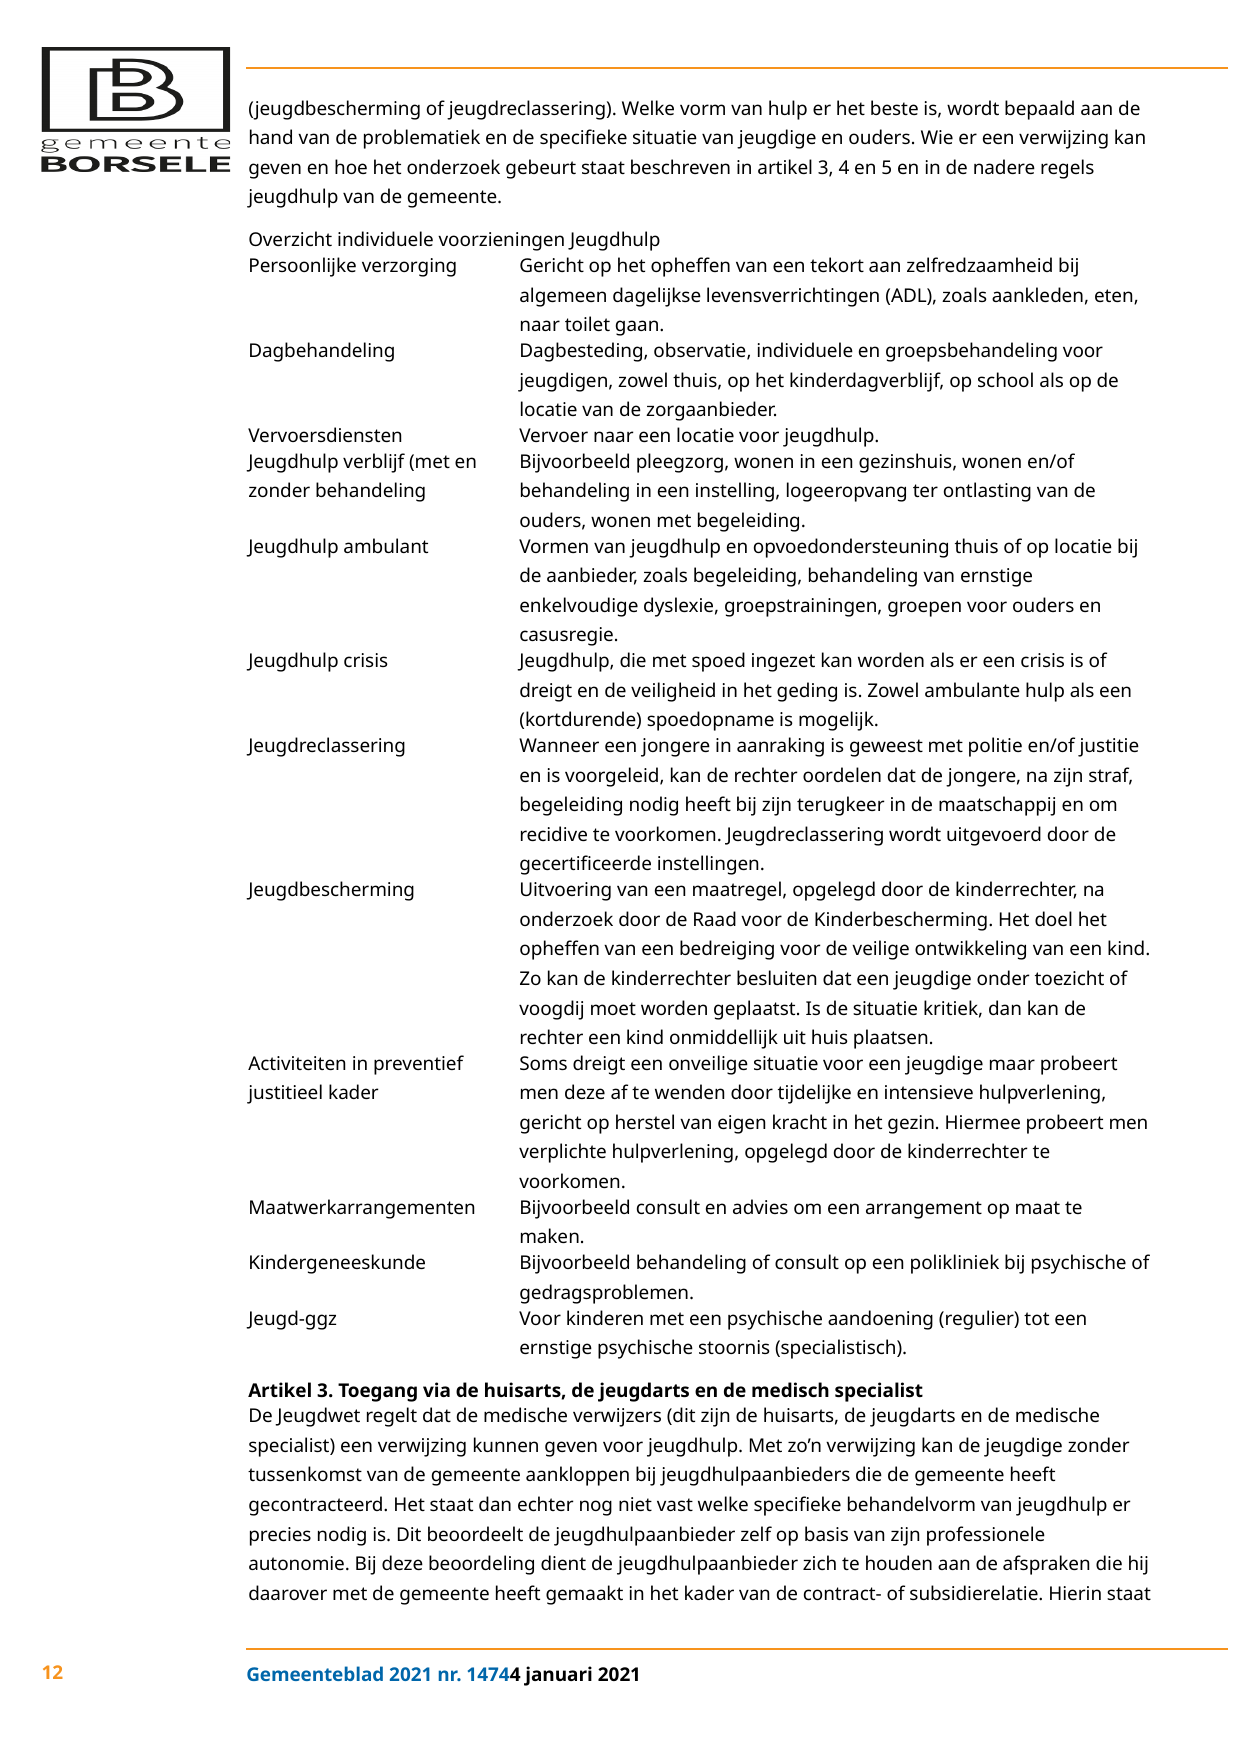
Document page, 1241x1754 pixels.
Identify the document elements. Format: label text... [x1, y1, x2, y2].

table_cell Bijvoorbeeld consult en advies om een arrangement op maat te maken. [519, 1194, 1152, 1249]
table_cell Jeugdbescherming [248, 876, 519, 1050]
table_cell Jeugd-ggz [248, 1305, 519, 1360]
table_cell Dagbehandeling [248, 338, 519, 422]
table_cell Jeugdhulp verblijf (met en zonder behandeling [248, 448, 519, 533]
table_cell Jeugdhulp, die met spoed ingezet kan worden als er een crisis is of dreigt en de veiligheid in het geding is. Zowel ambulante hulp als een (kortdurende) spoedopname is mogelijk. [519, 648, 1152, 732]
table_cell Jeugdreclassering [248, 732, 519, 876]
table_cell Kindergeneeskunde [248, 1249, 519, 1305]
table_cell Bijvoorbeeld pleegzorg, wonen in een gezinshuis, wonen en/of behandeling in een instelling, logeeropvang ter ontlasting van de ouders, wonen met begeleiding. [519, 448, 1152, 533]
table_cell Maatwerkarrangementen [248, 1194, 519, 1249]
table_header Gericht op het opheffen van een tekort aan zelfredzaamheid bij algemeen dagelijkse levensverrichtingen (ADL), zoals aankleden, eten, naar toilet gaan. [519, 253, 1152, 337]
text Artikel 3. Toegang via de huisarts, de jeugdarts en de medisch specialist [248, 1377, 1152, 1402]
text Overzicht individuele voorzieningen Jeugdhulp [248, 227, 1152, 252]
table_cell Jeugdhulp crisis [248, 648, 519, 732]
table_cell Bijvoorbeeld behandeling of consult op een polikliniek bij psychische of gedragsproblemen. [519, 1249, 1152, 1305]
table_cell Vormen van jeugdhulp en opvoedondersteuning thuis of op locatie bij de aanbieder, zoals begeleiding, behandeling van ernstige enkelvoudige dyslexie, groepstrainingen, groepen voor ouders en casusregie. [519, 533, 1152, 647]
table_cell Dagbesteding, observatie, individuele en groepsbehandeling voor jeugdigen, zowel thuis, op het kinderdagverblijf, op school als op de locatie van de zorgaanbieder. [519, 338, 1152, 422]
table_cell Vervoer naar een locatie voor jeugdhulp. [519, 422, 1152, 448]
picture [41, 47, 231, 172]
table_cell Voor kinderen met een psychische aandoening (regulier) tot een ernstige psychische stoornis (specialistisch). [519, 1305, 1152, 1360]
table_cell Uitvoering van een maatregel, opgelegd door de kinderrechter, na onderzoek door de Raad voor de Kinderbescherming. Het doel het opheffen van een bedreiging voor de veilige ontwikkeling van een kind. Zo kan de kinderrechter besluiten dat een jeugdige onder toezicht of voogdij moet worden geplaatst. Is de situatie kritiek, dan kan de rechter een kind onmiddellijk uit huis plaatsen. [519, 876, 1152, 1050]
table_cell Vervoersdiensten [248, 422, 519, 448]
text (jeugdbescherming of jeugdreclassering). Welke vorm van hulp er het beste is, wordt bepaald aan de hand van de problematiek en de specifieke situatie van jeugdige en ouders. Wie er een verwijzing kan geven en hoe het onderzoek gebeurt staat beschreven in artikel 3, 4 en 5 en in de nadere regels jeugdhulp van de gemeente. [248, 95, 1152, 209]
table_cell Activiteiten in preventief justitieel kader [248, 1050, 519, 1194]
table_header Persoonlijke verzorging [248, 253, 519, 337]
table_cell Soms dreigt een onveilige situatie voor een jeugdige maar probeert men deze af te wenden door tijdelijke en intensieve hulpverlening, gericht op herstel van eigen kracht in het gezin. Hiermee probeert men verplichte hulpverlening, opgelegd door de kinderrechter te voorkomen. [519, 1050, 1152, 1194]
table_cell Wanneer een jongere in aanraking is geweest met politie en/of justitie en is voorgeleid, kan de rechter oordelen dat de jongere, na zijn straf, begeleiding nodig heeft bij zijn terugkeer in de maatschappij en om recidive te voorkomen. Jeugdreclassering wordt uitgevoerd door de gecertificeerde instellingen. [519, 732, 1152, 876]
text De Jeugdwet regelt dat de medische verwijzers (dit zijn de huisarts, de jeugdarts en de medische specialist) een verwijzing kunnen geven voor jeugdhulp. Met zo’n verwijzing kan de jeugdige zonder tussenkomst van de gemeente aankloppen bij jeugdhulpaanbieders die de gemeente heeft gecontracteerd. Het staat dan echter nog niet vast welke specifieke behandelvorm van jeugdhulp er precies nodig is. Dit beoordeelt de jeugdhulpaanbieder zelf op basis van zijn professionele autonomie. Bij deze beoordeling dient de jeugdhulpaanbieder zich te houden aan de afspraken die hij daarover met de gemeente heeft gemaakt in het kader van de contract- of subsidierelatie. Hierin staat [248, 1402, 1152, 1606]
table_cell Jeugdhulp ambulant [248, 533, 519, 647]
